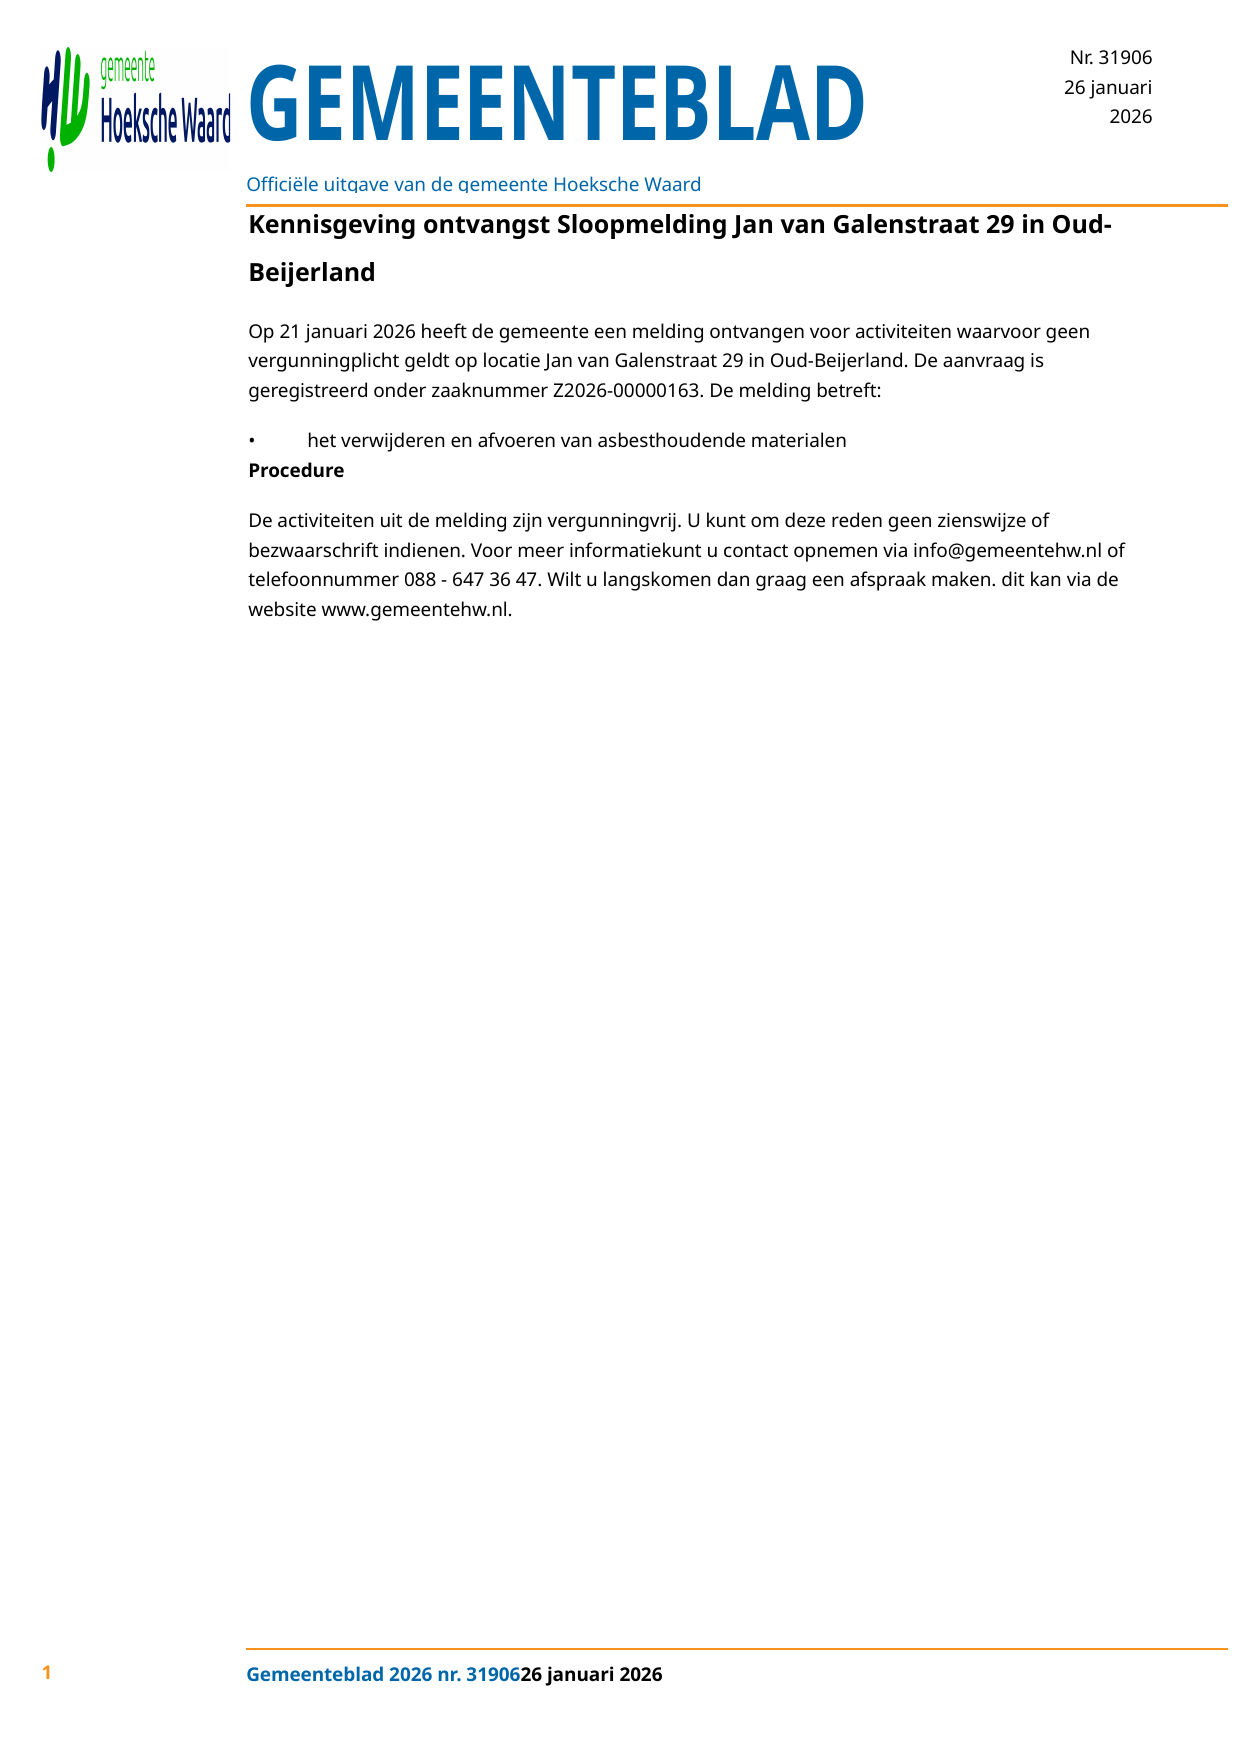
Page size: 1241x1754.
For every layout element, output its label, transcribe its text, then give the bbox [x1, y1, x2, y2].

text De activiteiten uit de melding zijn vergunningvrij. U kunt om deze reden geen zienswijze of bezwaarschrift indienen. Voor meer informatiekunt u contact opnemen via info@gemeentehw.nl of telefoonnummer 088 - 647 36 47. Wilt u langskomen dan graag een afspraak maken. dit kan via de website www.gemeentehw.nl. [248, 507, 1152, 622]
picture [41, 47, 231, 172]
list het verwijderen en afvoeren van asbesthoudende materialen [248, 427, 1152, 453]
text Op 21 januari 2026 heeft de gemeente een melding ontvangen voor activiteiten waarvoor geen vergunningplicht geldt op locatie Jan van Galenstraat 29 in Oud-Beijerland. De aanvraag is geregistreerd onder zaaknummer Z2026-00000163. De melding betreft: [248, 318, 1152, 403]
text Kennisgeving ontvangst Sloopmelding Jan van Galenstraat 29 in Oud-Beijerland [248, 207, 1152, 288]
text Procedure [248, 457, 1152, 483]
